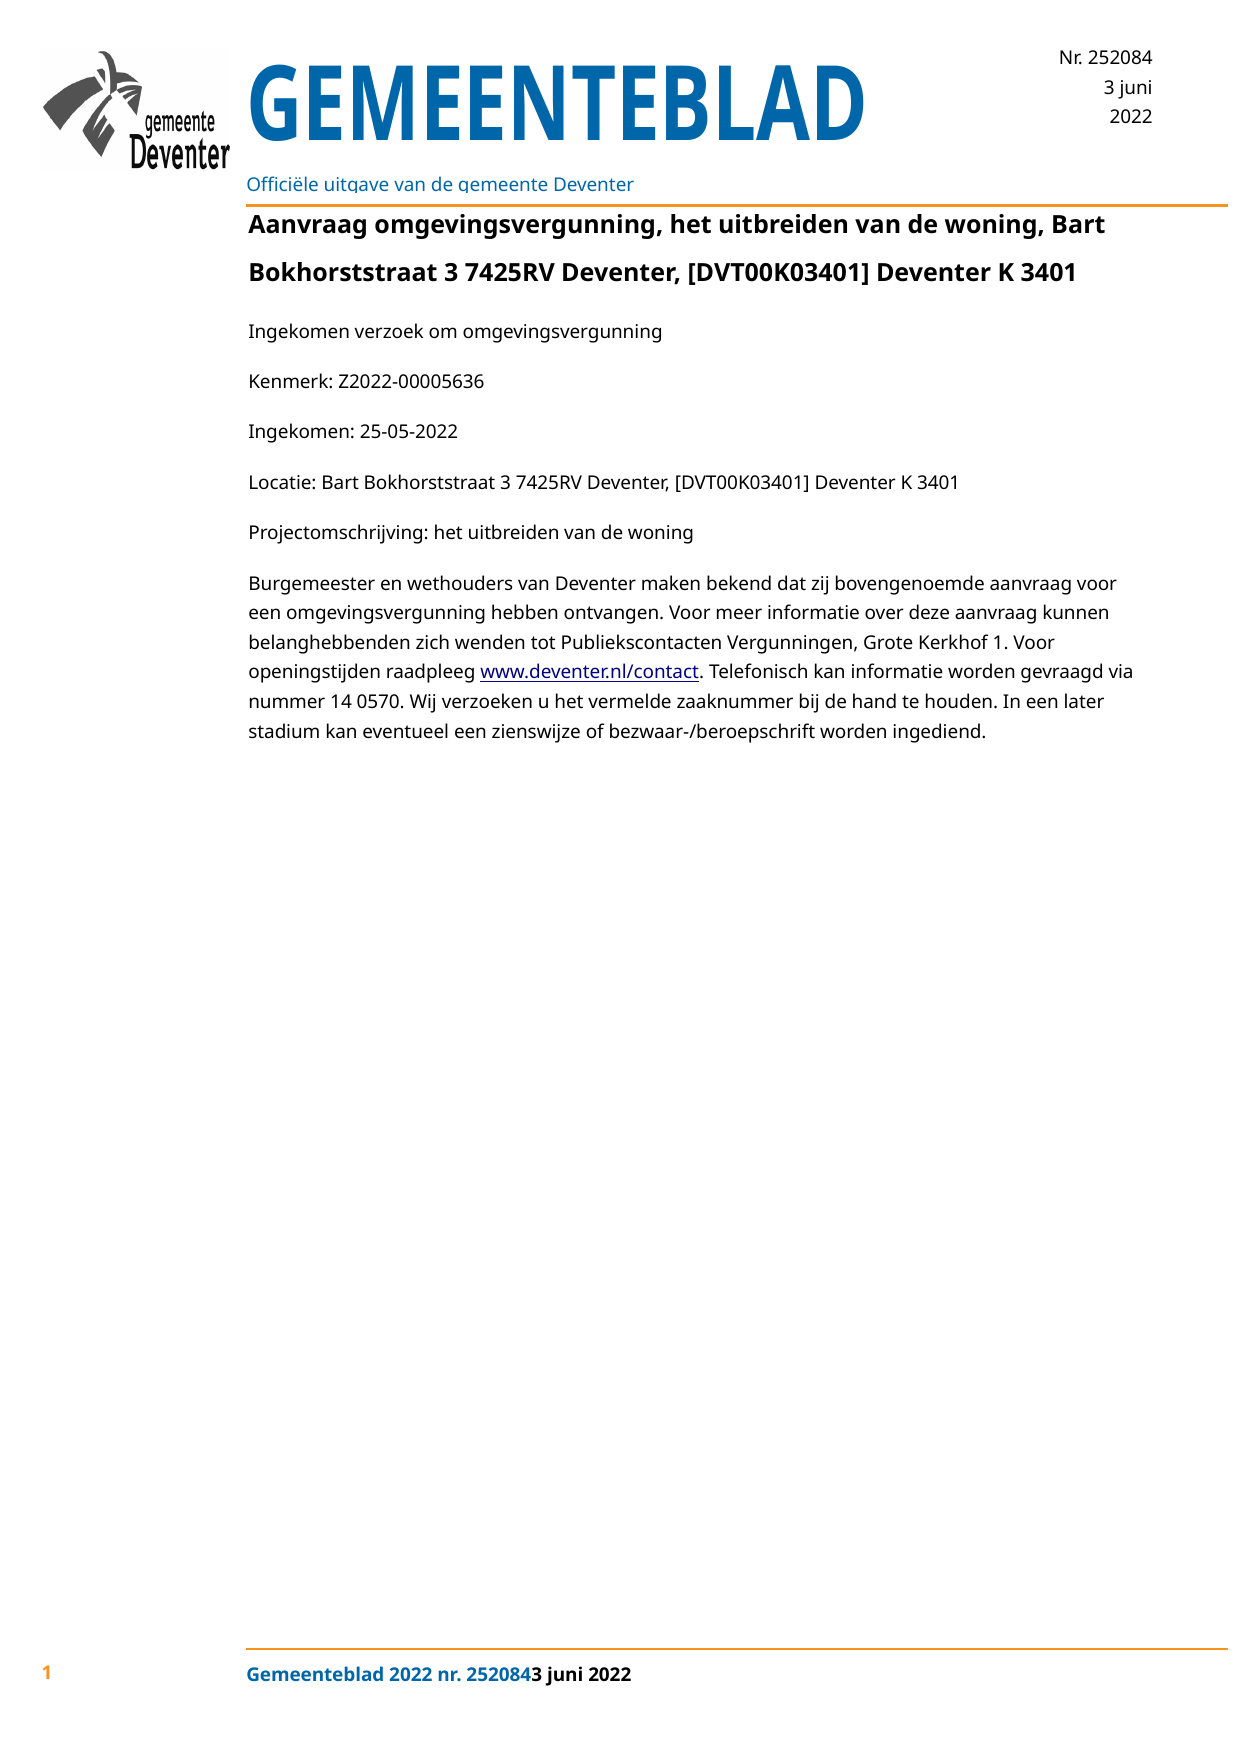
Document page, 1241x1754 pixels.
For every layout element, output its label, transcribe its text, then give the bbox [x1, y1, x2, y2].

text Kenmerk: Z2022-00005636 [248, 368, 1152, 394]
text Aanvraag omgevingsvergunning, het uitbreiden van de woning, Bart Bokhorststraat 3 7425RV Deventer, [DVT00K03401] Deventer K 3401 [248, 207, 1152, 288]
text Locatie: Bart Bokhorststraat 3 7425RV Deventer, [DVT00K03401] Deventer K 3401 [248, 469, 1152, 495]
text Projectomschrijving: het uitbreiden van de woning [248, 519, 1152, 545]
text Ingekomen verzoek om omgevingsvergunning [248, 318, 1152, 344]
picture [41, 47, 231, 172]
text Ingekomen: 25-05-2022 [248, 419, 1152, 444]
text Burgemeester en wethouders van Deventer maken bekend dat zij bovengenoemde aanvraag voor een omgevingsvergunning hebben ontvangen. Voor meer informatie over deze aanvraag kunnen belanghebbenden zich wenden tot Publiekscontacten Vergunningen, Grote Kerkhof 1. Voor openingstijden raadpleeg www.deventer.nl/contact. Telefonisch kan informatie worden gevraagd via nummer 14 0570. Wij verzoeken u het vermelde zaaknummer bij de hand te houden. In een later stadium kan eventueel een zienswijze of bezwaar-/beroepschrift worden ingediend. [248, 570, 1152, 744]
